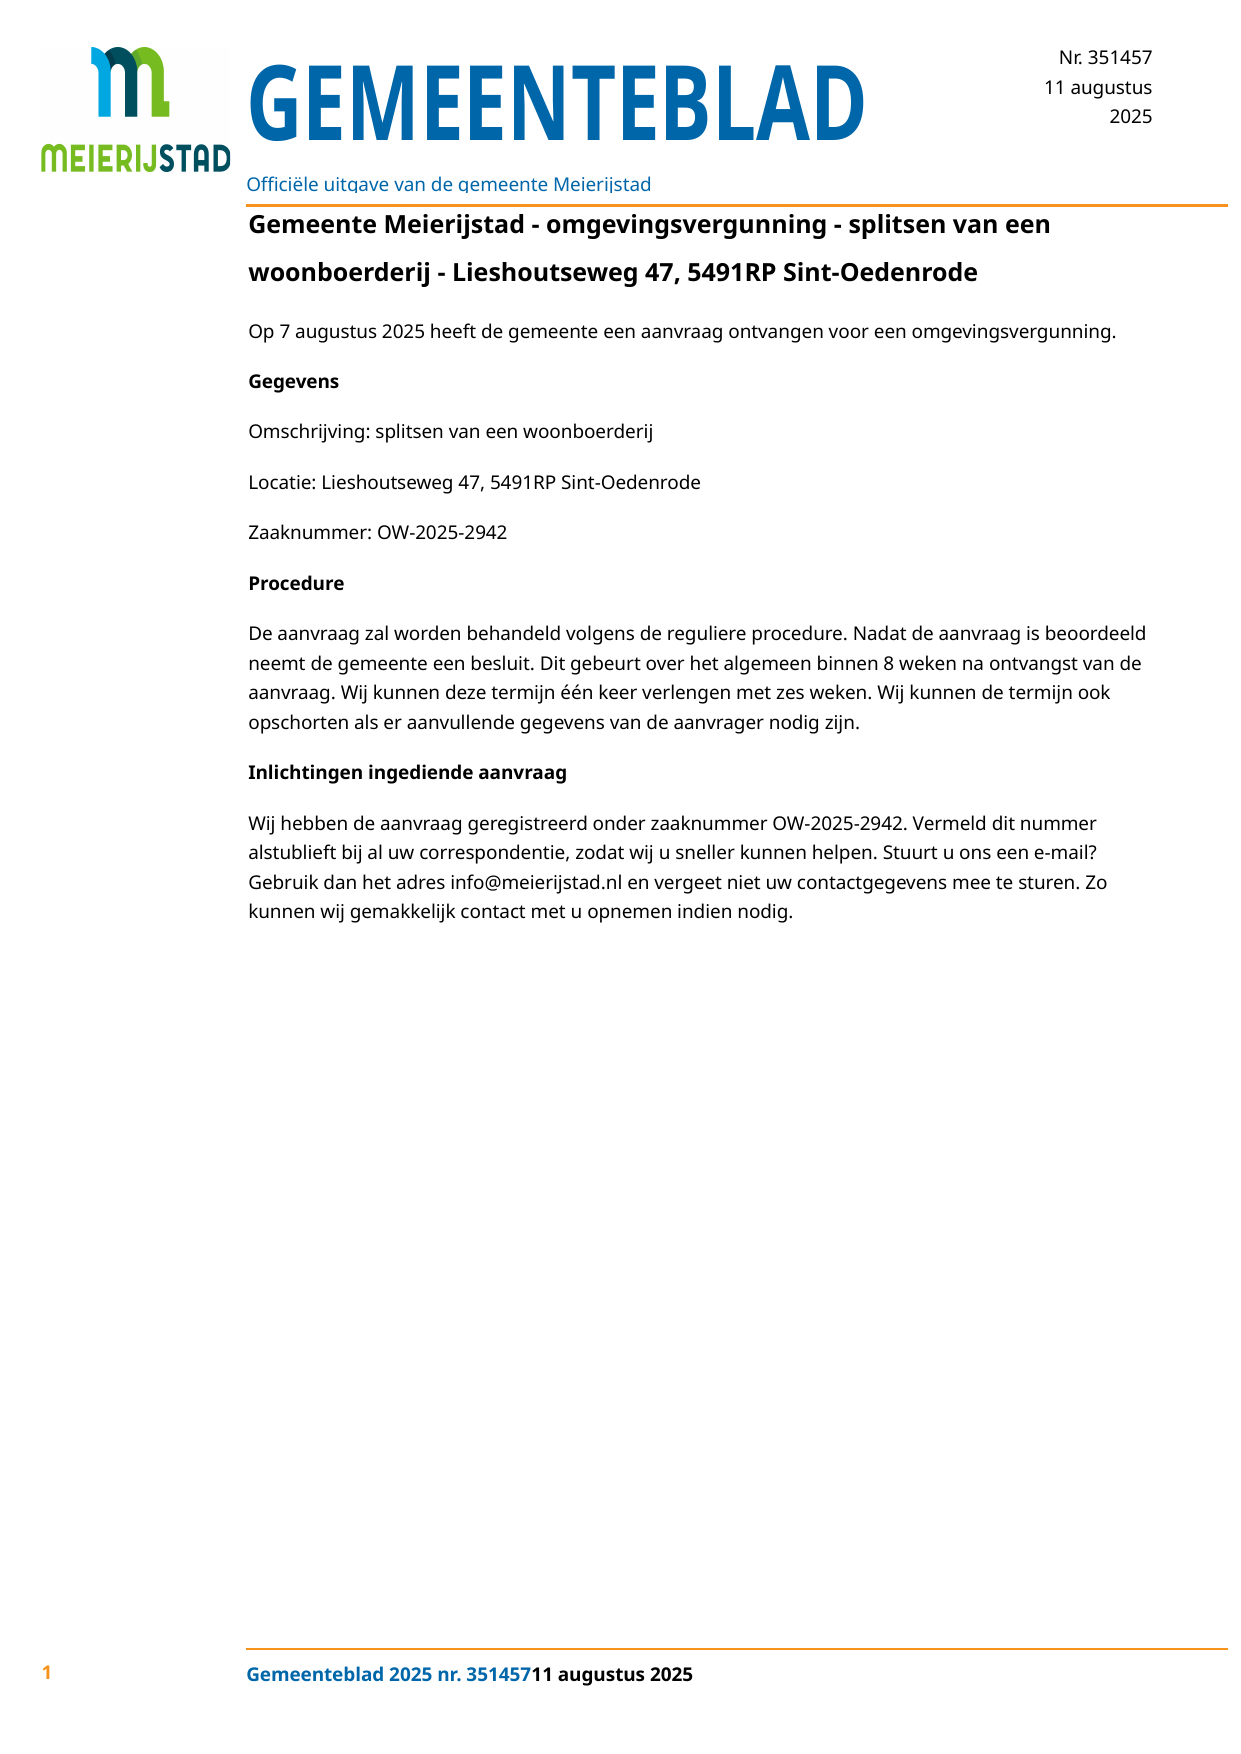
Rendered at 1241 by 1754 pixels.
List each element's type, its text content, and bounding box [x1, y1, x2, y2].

text Omschrijving: splitsen van een woonboerderij [248, 419, 1152, 444]
text Zaaknummer: OW-2025-2942 [248, 519, 1152, 545]
text De aanvraag zal worden behandeld volgens de reguliere procedure. Nadat de aanvraag is beoordeeld neemt de gemeente een besluit. Dit gebeurt over het algemeen binnen 8 weken na ontvangst van de aanvraag. Wij kunnen deze termijn één keer verlengen met zes weken. Wij kunnen de termijn ook opschorten als er aanvullende gegevens van de aanvrager nodig zijn. [248, 620, 1152, 735]
text Procedure [248, 570, 1152, 596]
text Inlichtingen ingediende aanvraag [248, 759, 1152, 785]
text Locatie: Lieshoutseweg 47, 5491RP Sint-Oedenrode [248, 469, 1152, 495]
text Gemeente Meierijstad - omgevingsvergunning - splitsen van een woonboerderij - Lieshoutseweg 47, 5491RP Sint-Oedenrode [248, 207, 1152, 288]
text Wij hebben de aanvraag geregistreerd onder zaaknummer OW-2025-2942. Vermeld dit nummer alstublieft bij al uw correspondentie, zodat wij u sneller kunnen helpen. Stuurt u ons een e-mail? Gebruik dan het adres info@meierijstad.nl en vergeet niet uw contactgegevens mee te sturen. Zo kunnen wij gemakkelijk contact met u opnemen indien nodig. [248, 810, 1152, 924]
picture [41, 47, 231, 172]
text Op 7 augustus 2025 heeft de gemeente een aanvraag ontvangen voor een omgevingsvergunning. [248, 318, 1152, 344]
text Gegevens [248, 368, 1152, 394]
